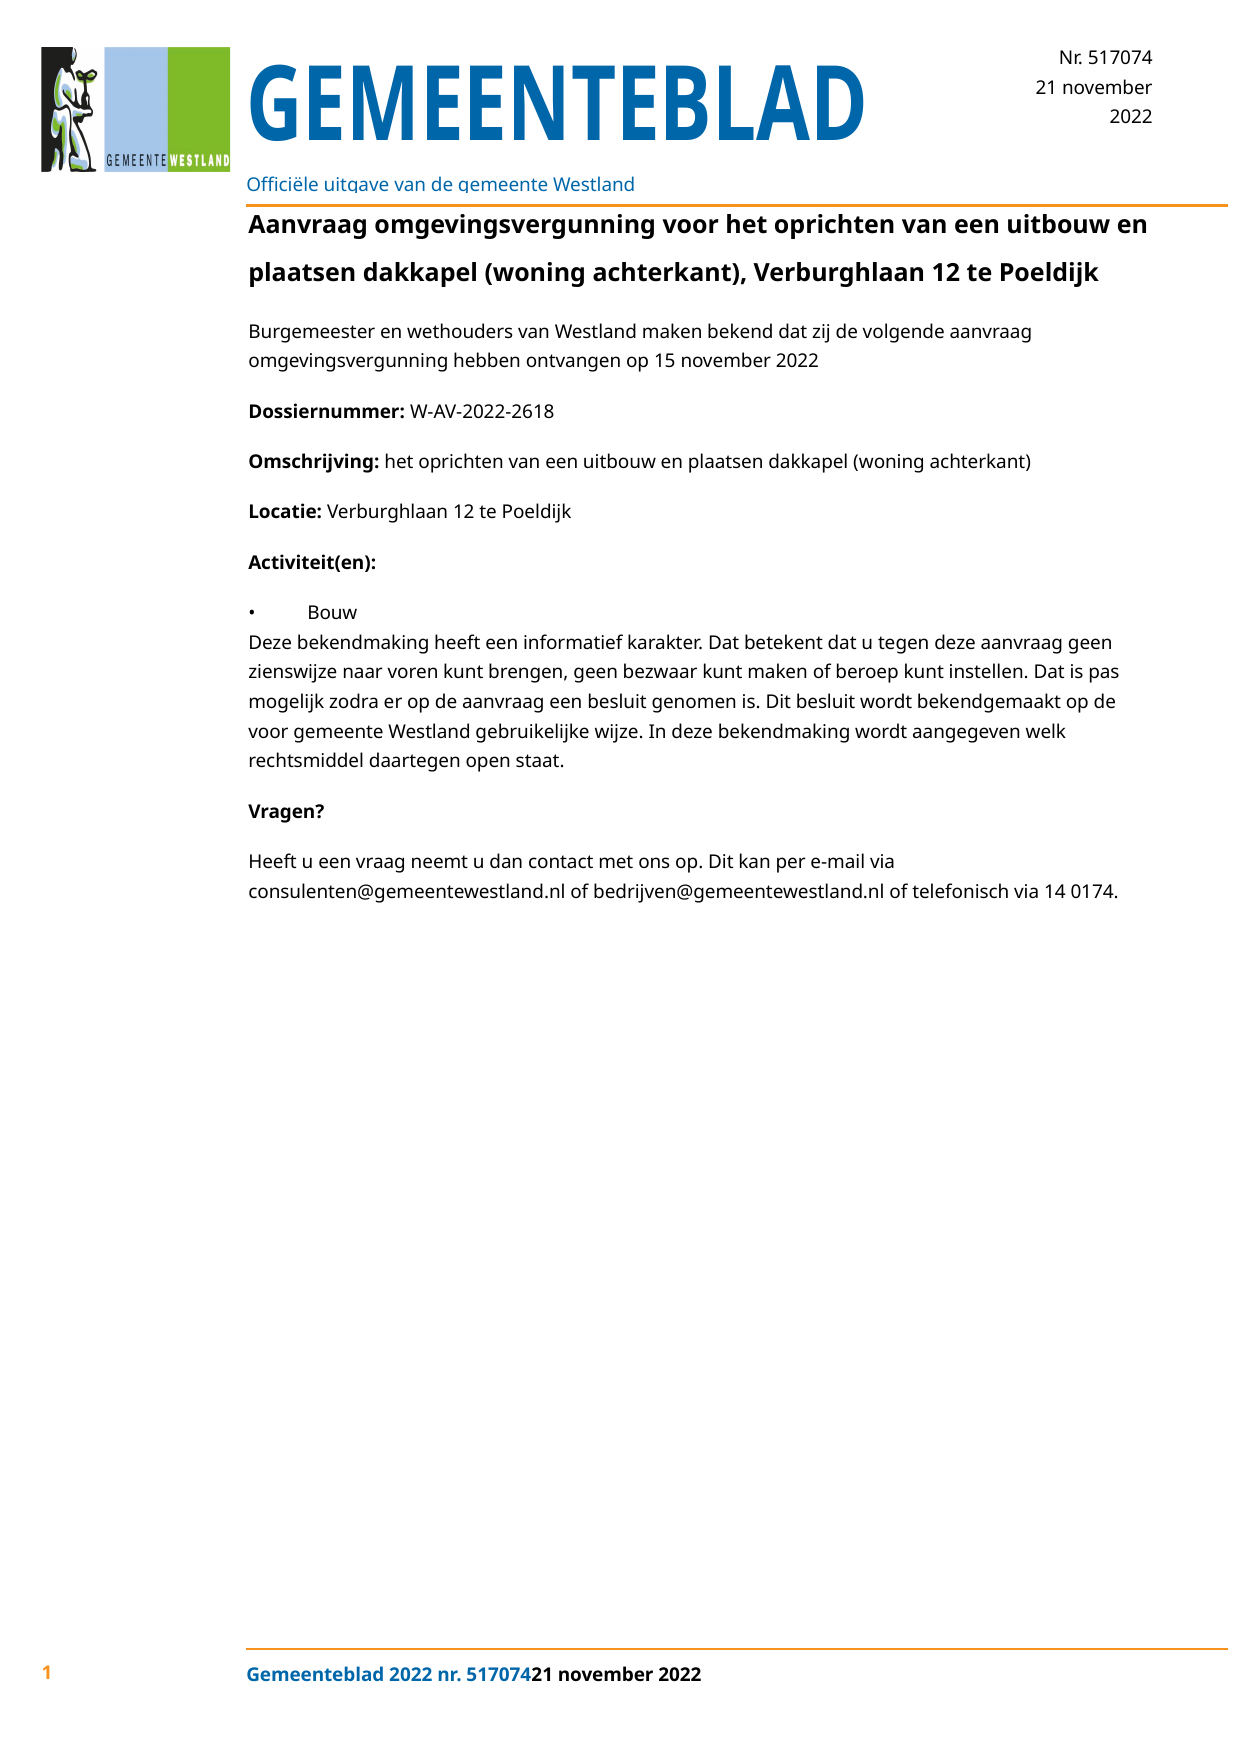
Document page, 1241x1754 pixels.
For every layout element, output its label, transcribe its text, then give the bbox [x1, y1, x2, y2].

text Deze bekendmaking heeft een informatief karakter. Dat betekent dat u tegen deze aanvraag geen zienswijze naar voren kunt brengen, geen bezwaar kunt maken of beroep kunt instellen. Dat is pas mogelijk zodra er op de aanvraag een besluit genomen is. Dit besluit wordt bekendgemaakt op de voor gemeente Westland gebruikelijke wijze. In deze bekendmaking wordt aangegeven welk rechtsmiddel daartegen open staat. [248, 629, 1152, 773]
text Activiteit(en): [248, 549, 1152, 575]
text Aanvraag omgevingsvergunning voor het oprichten van een uitbouw en plaatsen dakkapel (woning achterkant), Verburghlaan 12 te Poeldijk [248, 207, 1152, 288]
picture [41, 47, 231, 172]
text Burgemeester en wethouders van Westland maken bekend dat zij de volgende aanvraag omgevingsvergunning hebben ontvangen op 15 november 2022 [248, 318, 1152, 373]
list Bouw [248, 599, 1152, 625]
text Omschrijving: het oprichten van een uitbouw en plaatsen dakkapel (woning achterkant) [248, 448, 1152, 474]
text Dossiernummer: W-AV-2022-2618 [248, 398, 1152, 424]
text Locatie: Verburghlaan 12 te Poeldijk [248, 499, 1152, 524]
text Heeft u een vraag neemt u dan contact met ons op. Dit kan per e-mail via consulenten@gemeentewestland.nl of bedrijven@gemeentewestland.nl of telefonisch via 14 0174. [248, 848, 1152, 904]
text Vragen? [248, 798, 1152, 824]
